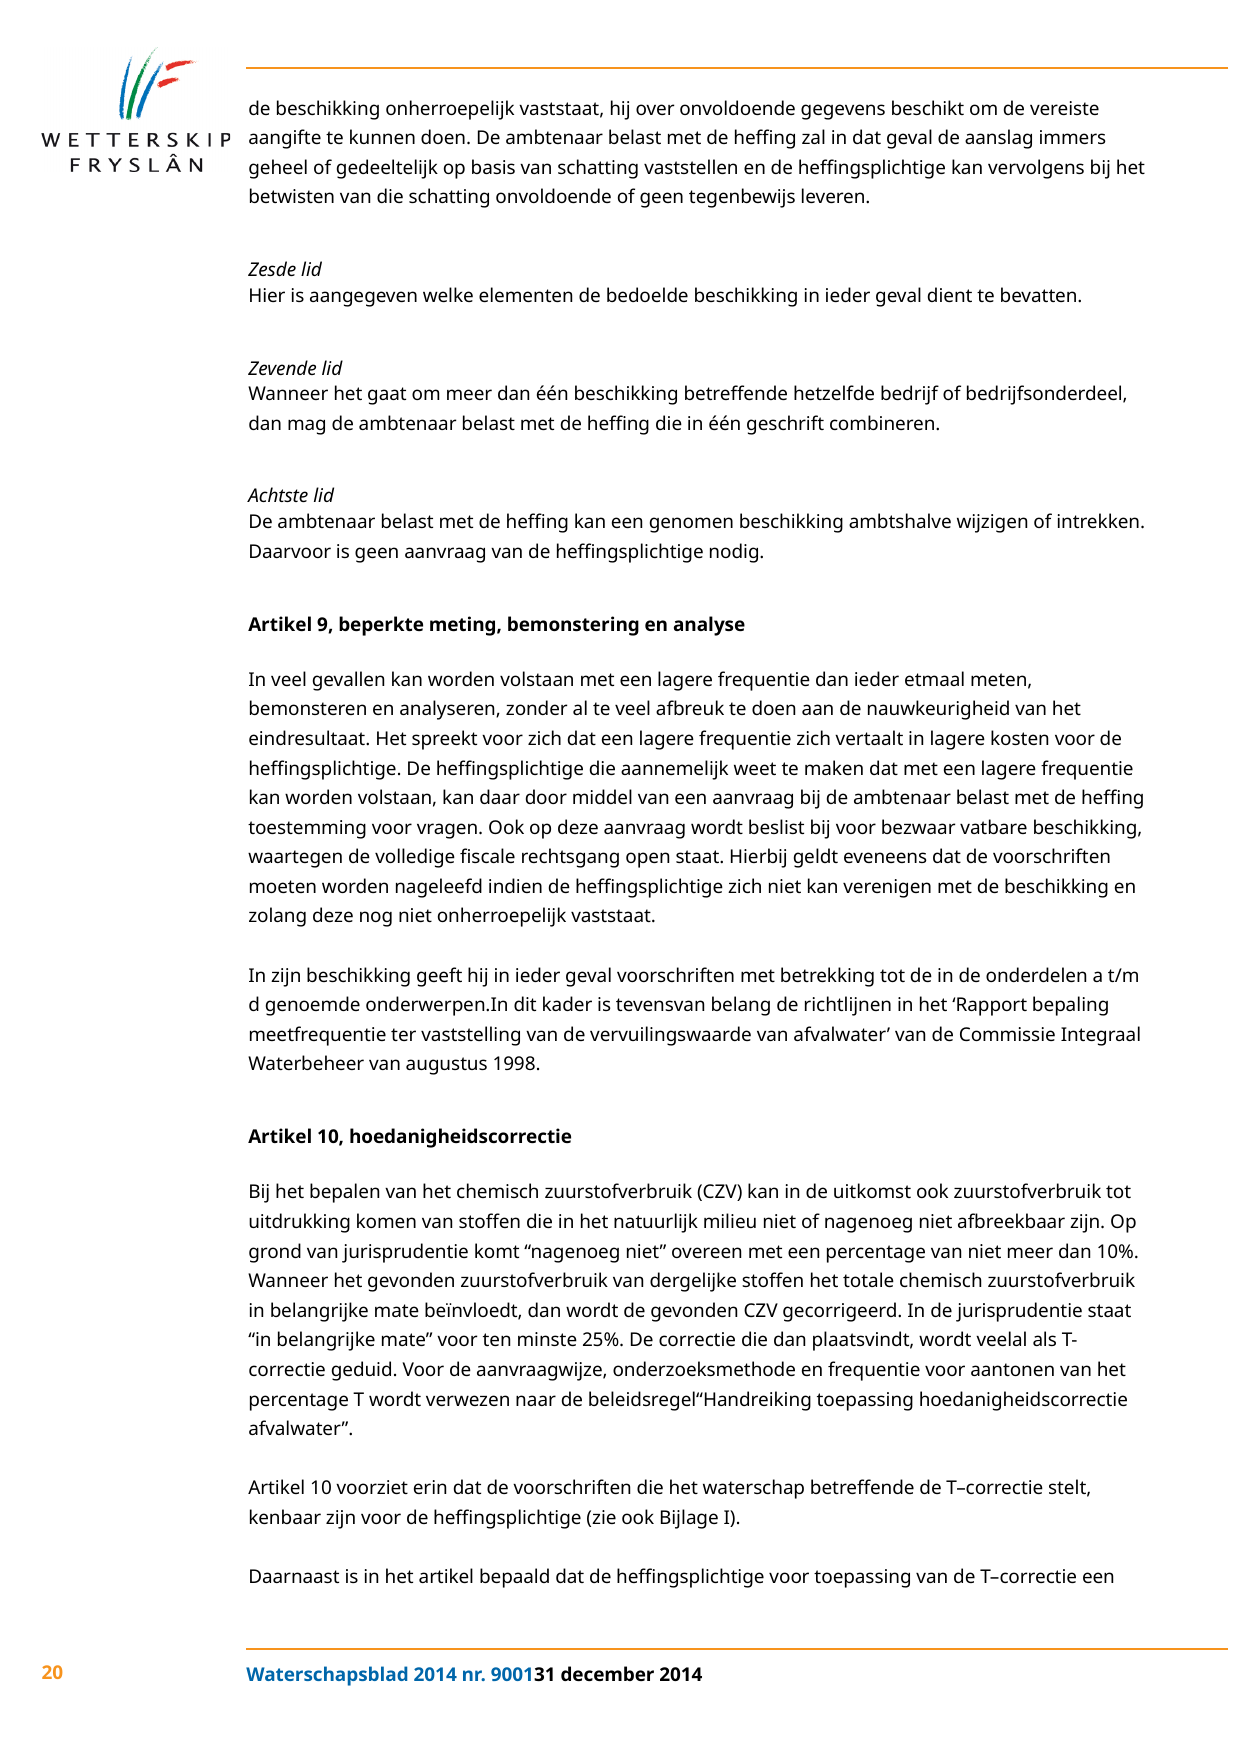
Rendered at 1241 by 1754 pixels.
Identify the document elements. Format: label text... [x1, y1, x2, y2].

text Wanneer het gaat om meer dan één beschikking betreffende hetzelfde bedrijf of bedrijfsonderdeel, dan mag de ambtenaar belast met de heffing die in één geschrift combineren. [248, 380, 1152, 436]
picture [41, 47, 231, 172]
text Daarnaast is in het artikel bepaald dat de heffingsplichtige voor toepassing van de T–correctie een [248, 1563, 1152, 1589]
text In veel gevallen kan worden volstaan met een lagere frequentie dan ieder etmaal meten, bemonsteren en analyseren, zonder al te veel afbreuk te doen aan de nauwkeurigheid van het eindresultaat. Het spreekt voor zich dat een lagere frequentie zich vertaalt in lagere kosten voor de heffingsplichtige. De heffingsplichtige die aannemelijk weet te maken dat met een lagere frequentie kan worden volstaan, kan daar door middel van een aanvraag bij de ambtenaar belast met de heffing toestemming voor vragen. Ook op deze aanvraag wordt beslist bij voor bezwaar vatbare beschikking, waartegen de volledige fiscale rechtsgang open staat. Hierbij geldt eveneens dat de voorschriften moeten worden nageleefd indien de heffingsplichtige zich niet kan verenigen met de beschikking en zolang deze nog niet onherroepelijk vaststaat. [248, 666, 1152, 928]
text De ambtenaar belast met de heffing kan een genomen beschikking ambtshalve wijzigen of intrekken. Daarvoor is geen aanvraag van de heffingsplichtige nodig. [248, 508, 1152, 564]
text Zevende lid [248, 355, 1152, 380]
text Bij het bepalen van het chemisch zuurstofverbruik (CZV) kan in de uitkomst ook zuurstofverbruik tot uitdrukking komen van stoffen die in het natuurlijk milieu niet of nagenoeg niet afbreekbaar zijn. Op grond van jurisprudentie komt “nagenoeg niet” overeen met een percentage van niet meer dan 10%. Wanneer het gevonden zuurstofverbruik van dergelijke stoffen het totale chemisch zuurstofverbruik in belangrijke mate beïnvloedt, dan wordt de gevonden CZV gecorrigeerd. In de jurisprudentie staat “in belangrijke mate” voor ten minste 25%. De correctie die dan plaatsvindt, wordt veelal als T-correctie geduid. Voor de aanvraagwijze, onderzoeksmethode en frequentie voor aantonen van het percentage T wordt verwezen naar de beleidsregel“Handreiking toepassing hoedanigheidscorrectie afvalwater”. [248, 1179, 1152, 1441]
text de beschikking onherroepelijk vaststaat, hij over onvoldoende gegevens beschikt om de vereiste aangifte te kunnen doen. De ambtenaar belast met de heffing zal in dat geval de aanslag immers geheel of gedeeltelijk op basis van schatting vaststellen en de heffingsplichtige kan vervolgens bij het betwisten van die schatting onvoldoende of geen tegenbewijs leveren. [248, 95, 1152, 209]
text In zijn beschikking geeft hij in ieder geval voorschriften met betrekking tot de in de onderdelen a t/m d genoemde onderwerpen.In dit kader is tevensvan belang de richtlijnen in het ‘Rapport bepaling meetfrequentie ter vaststelling van de vervuilingswaarde van afvalwater’ van de Commissie Integraal Waterbeheer van augustus 1998. [248, 962, 1152, 1076]
text Artikel 9, beperkte meting, bemonstering en analyse [248, 611, 1152, 636]
text Achtste lid [248, 483, 1152, 508]
text Artikel 10, hoedanigheidscorrectie [248, 1123, 1152, 1149]
text Hier is aangegeven welke elementen de bedoelde beschikking in ieder geval dient te bevatten. [248, 282, 1152, 308]
text Zesde lid [248, 256, 1152, 282]
text Artikel 10 voorziet erin dat de voorschriften die het waterschap betreffende de T–correctie stelt, kenbaar zijn voor de heffingsplichtige (zie ook Bijlage I). [248, 1474, 1152, 1530]
